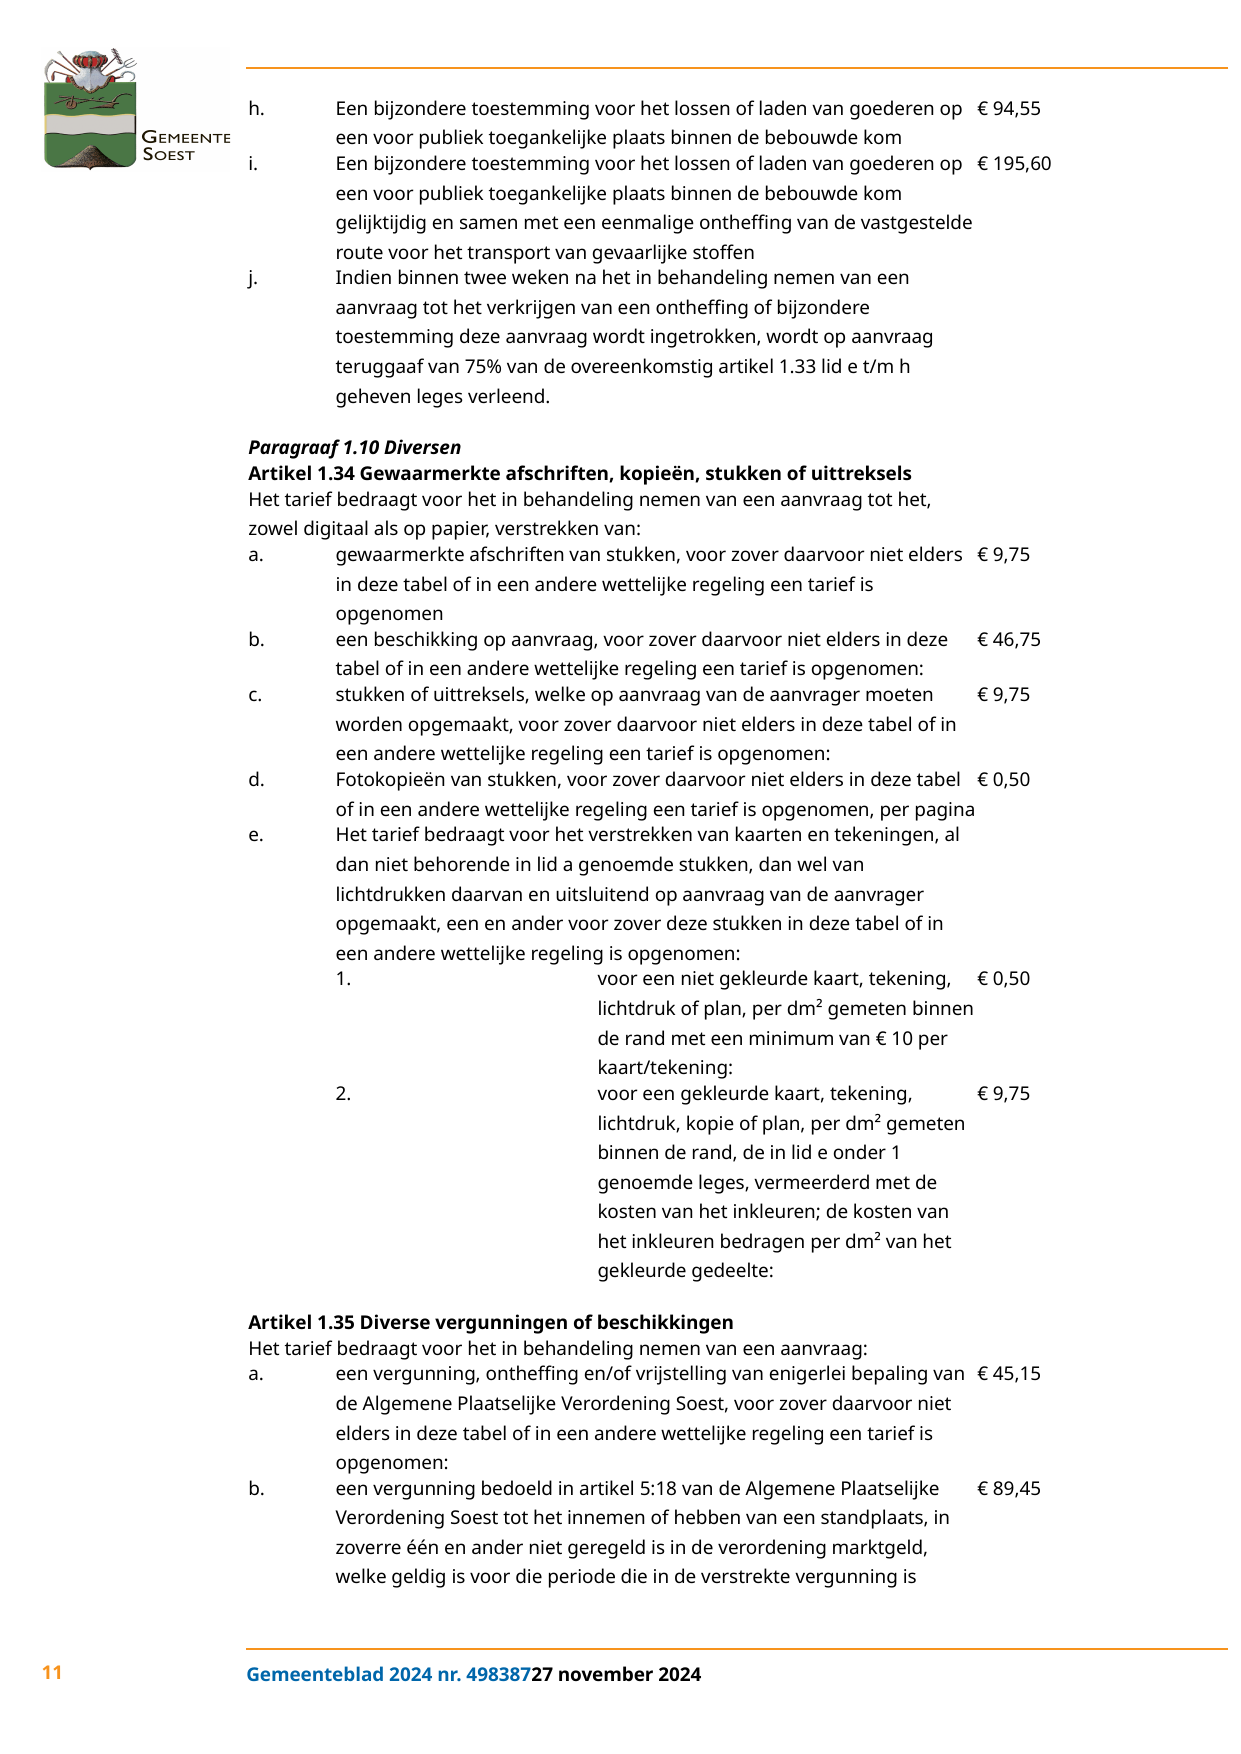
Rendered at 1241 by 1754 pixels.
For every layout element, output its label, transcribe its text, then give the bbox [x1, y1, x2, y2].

table_cell [248, 1080, 335, 1283]
table_cell a. [248, 1361, 335, 1475]
table_cell gewaarmerkte afschriften van stukken, voor zover daarvoor niet elders in deze tabel of in een andere wettelijke regeling een tarief is opgenomen [335, 541, 977, 626]
table_cell € 46,75 [977, 626, 1152, 681]
table_cell [248, 966, 335, 1080]
table_cell Indien binnen twee weken na het in behandeling nemen van een aanvraag tot het verkrijgen van een ontheffing of bijzondere toestemming deze aanvraag wordt ingetrokken, wordt op aanvraag teruggaaf van 75% van de overeenkomstig artikel 1.33 lid e t/m h geheven leges verleend. [335, 265, 977, 409]
table_cell € 45,15 [977, 1361, 1152, 1475]
table_cell c. [248, 681, 335, 766]
table_cell Artikel 1.34 Gewaarmerkte afschriften, kopieën, stukken of uittreksels [248, 460, 977, 486]
table_cell voor een gekleurde kaart, tekening, lichtdruk, kopie of plan, per dm² gemeten binnen de rand, de in lid e onder 1 genoemde leges, vermeerderd met de kosten van het inkleuren; de kosten van het inkleuren bedragen per dm² van het gekleurde gedeelte: [597, 1080, 977, 1283]
table_cell Paragraaf 1.10 Diversen [248, 434, 977, 460]
table_cell i. [248, 150, 335, 264]
table_cell Fotokopieën van stukken, voor zover daarvoor niet elders in deze tabel of in een andere wettelijke regeling een tarief is opgenomen, per pagina [335, 766, 977, 822]
table_cell € 195,60 [977, 150, 1152, 264]
table_cell [977, 1335, 1152, 1361]
table_cell j. [248, 265, 335, 409]
table_cell 2. [335, 1080, 597, 1283]
table_cell € 94,55 [977, 95, 1152, 150]
table_cell € 0,50 [977, 766, 1152, 822]
table_cell € 0,50 [977, 966, 1152, 1080]
table_cell een vergunning bedoeld in artikel 5:18 van de Algemene Plaatselijke Verordening Soest tot het innemen of hebben van een standplaats, in zoverre één en ander niet geregeld is in de verordening marktgeld, welke geldig is voor die periode die in de verstrekte vergunning is [335, 1475, 977, 1589]
table_cell Het tarief bedraagt voor het in behandeling nemen van een aanvraag tot het, zowel digitaal als op papier, verstrekken van: [248, 486, 977, 541]
table_cell [977, 409, 1152, 434]
table_cell a. [248, 541, 335, 626]
table_cell e. [248, 822, 335, 966]
table_cell Artikel 1.35 Diverse vergunningen of beschikkingen [248, 1309, 977, 1335]
table_cell € 9,75 [977, 681, 1152, 766]
table_cell [977, 434, 1152, 460]
table_cell voor een niet gekleurde kaart, tekening, lichtdruk of plan, per dm² gemeten binnen de rand met een minimum van € 10 per kaart/tekening: [597, 966, 977, 1080]
table_cell Een bijzondere toestemming voor het lossen of laden van goederen op een voor publiek toegankelijke plaats binnen de bebouwde kom gelijktijdig en samen met een eenmalige ontheffing van de vastgestelde route voor het transport van gevaarlijke stoffen [335, 150, 977, 264]
table_cell b. [248, 1475, 335, 1589]
table_cell h. [248, 95, 335, 150]
table_cell Een bijzondere toestemming voor het lossen of laden van goederen op een voor publiek toegankelijke plaats binnen de bebouwde kom [335, 95, 977, 150]
table_cell [248, 1283, 977, 1309]
table_cell een vergunning, ontheffing en/of vrijstelling van enigerlei bepaling van de Algemene Plaatselijke Verordening Soest, voor zover daarvoor niet elders in deze tabel of in een andere wettelijke regeling een tarief is opgenomen: [335, 1361, 977, 1475]
table_cell Het tarief bedraagt voor het in behandeling nemen van een aanvraag: [248, 1335, 977, 1361]
table_cell € 89,45 [977, 1475, 1152, 1589]
table_cell [977, 460, 1152, 486]
table_cell een beschikking op aanvraag, voor zover daarvoor niet elders in deze tabel of in een andere wettelijke regeling een tarief is opgenomen: [335, 626, 977, 681]
table_cell [977, 822, 1152, 966]
table_cell [248, 409, 977, 434]
table_cell 1. [335, 966, 597, 1080]
table_cell [977, 265, 1152, 409]
table_cell € 9,75 [977, 1080, 1152, 1283]
table_cell [977, 1283, 1152, 1309]
table_cell stukken of uittreksels, welke op aanvraag van de aanvrager moeten worden opgemaakt, voor zover daarvoor niet elders in deze tabel of in een andere wettelijke regeling een tarief is opgenomen: [335, 681, 977, 766]
table_cell Het tarief bedraagt voor het verstrekken van kaarten en tekeningen, al dan niet behorende in lid a genoemde stukken, dan wel van lichtdrukken daarvan en uitsluitend op aanvraag van de aanvrager opgemaakt, een en ander voor zover deze stukken in deze tabel of in een andere wettelijke regeling is opgenomen: [335, 822, 977, 966]
table_cell [977, 1309, 1152, 1335]
table_cell d. [248, 766, 335, 822]
table_cell [977, 486, 1152, 541]
picture [41, 47, 231, 172]
table_cell € 9,75 [977, 541, 1152, 626]
table_cell b. [248, 626, 335, 681]
